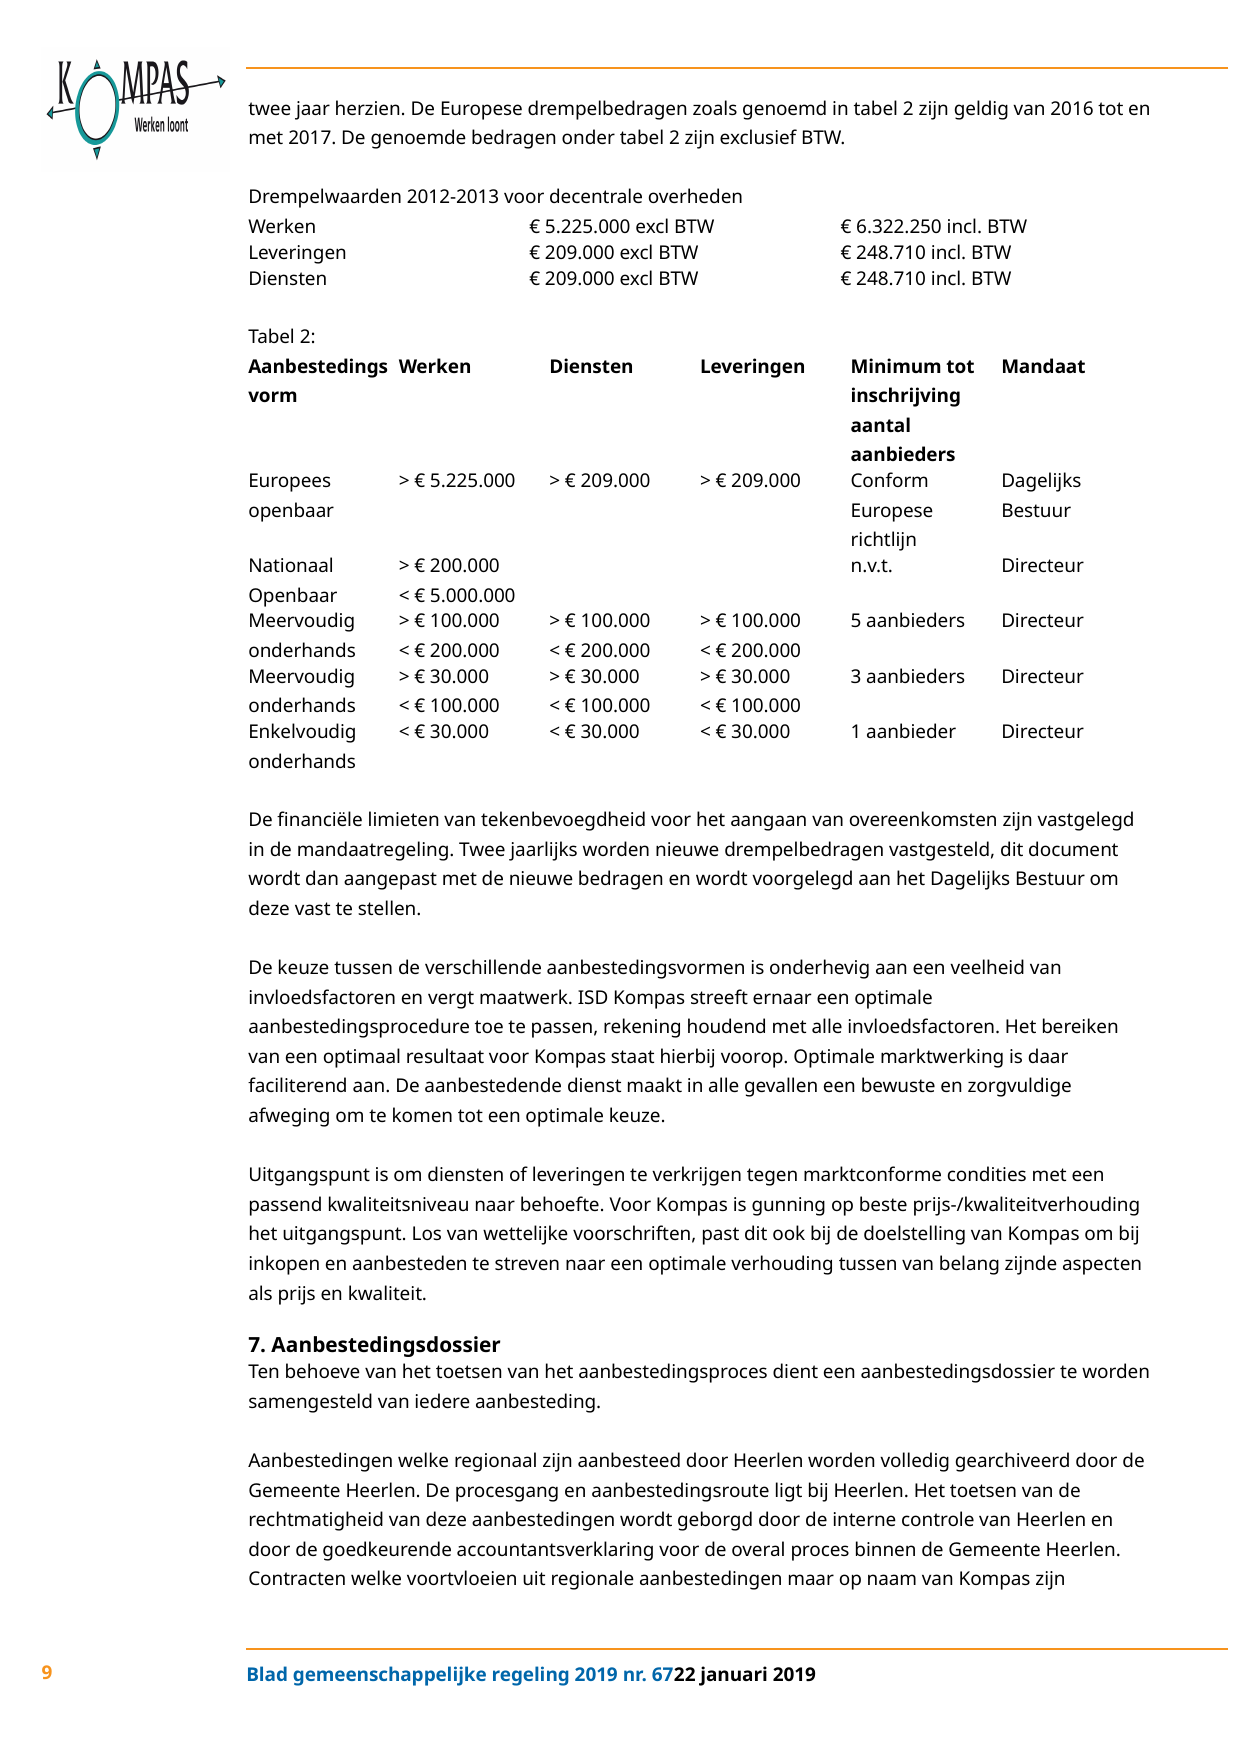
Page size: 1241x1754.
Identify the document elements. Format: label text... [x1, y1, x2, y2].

table_cell [549, 552, 700, 608]
table_cell Conform Europese richtlijn [850, 468, 1001, 552]
table_cell [700, 552, 850, 608]
table_cell Directeur [1001, 608, 1152, 663]
table_cell < € 30.000 [700, 718, 850, 773]
table_header Mandaat [1001, 353, 1152, 467]
table_cell > € 100.000 < € 200.000 [399, 608, 549, 663]
table_cell > € 5.225.000 [399, 468, 549, 552]
table_cell > € 100.000 < € 200.000 [700, 608, 850, 663]
table_cell € 209.000 excl BTW [529, 265, 840, 290]
table_cell € 248.710 incl. BTW [840, 265, 1152, 290]
text De keuze tussen de verschillende aanbestedingsvormen is onderhevig aan een veelheid van invloedsfactoren en vergt maatwerk. ISD Kompas streeft ernaar een optimale aanbestedingsprocedure toe te passen, rekening houdend met alle invloedsfactoren. Het bereiken van een optimaal resultaat voor Kompas staat hierbij voorop. Optimale marktwerking is daar faciliterend aan. De aanbestedende dienst maakt in alle gevallen een bewuste en zorgvuldige afweging om te komen tot een optimale keuze. [248, 954, 1152, 1128]
table_cell > € 209.000 [700, 468, 850, 552]
table_header € 5.225.000 excl BTW [529, 213, 840, 239]
table_cell < € 30.000 [399, 718, 549, 773]
text Drempelwaarden 2012-2013 voor decentrale overheden [248, 183, 1152, 209]
table_cell Directeur [1001, 718, 1152, 773]
table_cell € 209.000 excl BTW [529, 239, 840, 265]
table_header Aanbestedings vorm [248, 353, 398, 467]
table_cell > € 200.000 < € 5.000.000 [399, 552, 549, 608]
table_header Werken [399, 353, 549, 467]
table_cell Dagelijks Bestuur [1001, 468, 1152, 552]
table_cell > € 100.000 < € 200.000 [549, 608, 700, 663]
table_cell n.v.t. [850, 552, 1001, 608]
table_cell Enkelvoudig onderhands [248, 718, 398, 773]
table_header Werken [248, 213, 529, 239]
text Ten behoeve van het toetsen van het aanbestedingsproces dient een aanbestedingsdossier te worden samengesteld van iedere aanbesteding. [248, 1358, 1152, 1414]
table_header Diensten [549, 353, 700, 467]
table_cell > € 30.000 < € 100.000 [399, 663, 549, 718]
table_cell € 248.710 incl. BTW [840, 239, 1152, 265]
table_cell Leveringen [248, 239, 529, 265]
text twee jaar herzien. De Europese drempelbedragen zoals genoemd in tabel 2 zijn geldig van 2016 tot en met 2017. De genoemde bedragen onder tabel 2 zijn exclusief BTW. [248, 95, 1152, 150]
table_cell Meervoudig onderhands [248, 663, 398, 718]
table_cell Directeur [1001, 552, 1152, 608]
table_cell 5 aanbieders [850, 608, 1001, 663]
table_cell 1 aanbieder [850, 718, 1001, 773]
table_header € 6.322.250 incl. BTW [840, 213, 1152, 239]
table_cell Meervoudig onderhands [248, 608, 398, 663]
text Aanbestedingen welke regionaal zijn aanbesteed door Heerlen worden volledig gearchiveerd door de Gemeente Heerlen. De procesgang en aanbestedingsroute ligt bij Heerlen. Het toetsen van de rechtmatigheid van deze aanbestedingen wordt geborgd door de interne controle van Heerlen en door de goedkeurende accountantsverklaring voor de overal proces binnen de Gemeente Heerlen. Contracten welke voortvloeien uit regionale aanbestedingen maar op naam van Kompas zijn [248, 1447, 1152, 1591]
picture [41, 47, 231, 172]
text 7. Aanbestedingsdossier [248, 1330, 1152, 1358]
table_cell Nationaal Openbaar [248, 552, 398, 608]
table_header Leveringen [700, 353, 850, 467]
table_cell Directeur [1001, 663, 1152, 718]
table_cell Diensten [248, 265, 529, 290]
text Uitgangspunt is om diensten of leveringen te verkrijgen tegen marktconforme condities met een passend kwaliteitsniveau naar behoefte. Voor Kompas is gunning op beste prijs-/kwaliteitverhouding het uitgangspunt. Los van wettelijke voorschriften, past dit ook bij de doelstelling van Kompas om bij inkopen en aanbesteden te streven naar een optimale verhouding tussen van belang zijnde aspecten als prijs en kwaliteit. [248, 1161, 1152, 1305]
table_cell > € 209.000 [549, 468, 700, 552]
table_cell Europees openbaar [248, 468, 398, 552]
text De financiële limieten van tekenbevoegdheid voor het aangaan van overeenkomsten zijn vastgelegd in de mandaatregeling. Twee jaarlijks worden nieuwe drempelbedragen vastgesteld, dit document wordt dan aangepast met de nieuwe bedragen en wordt voorgelegd aan het Dagelijks Bestuur om deze vast te stellen. [248, 806, 1152, 921]
table_cell > € 30.000 < € 100.000 [700, 663, 850, 718]
table_cell 3 aanbieders [850, 663, 1001, 718]
text Tabel 2: [248, 323, 1152, 349]
table_cell > € 30.000 < € 100.000 [549, 663, 700, 718]
table_cell < € 30.000 [549, 718, 700, 773]
table_header Minimum tot inschrijving aantal aanbieders [850, 353, 1001, 467]
